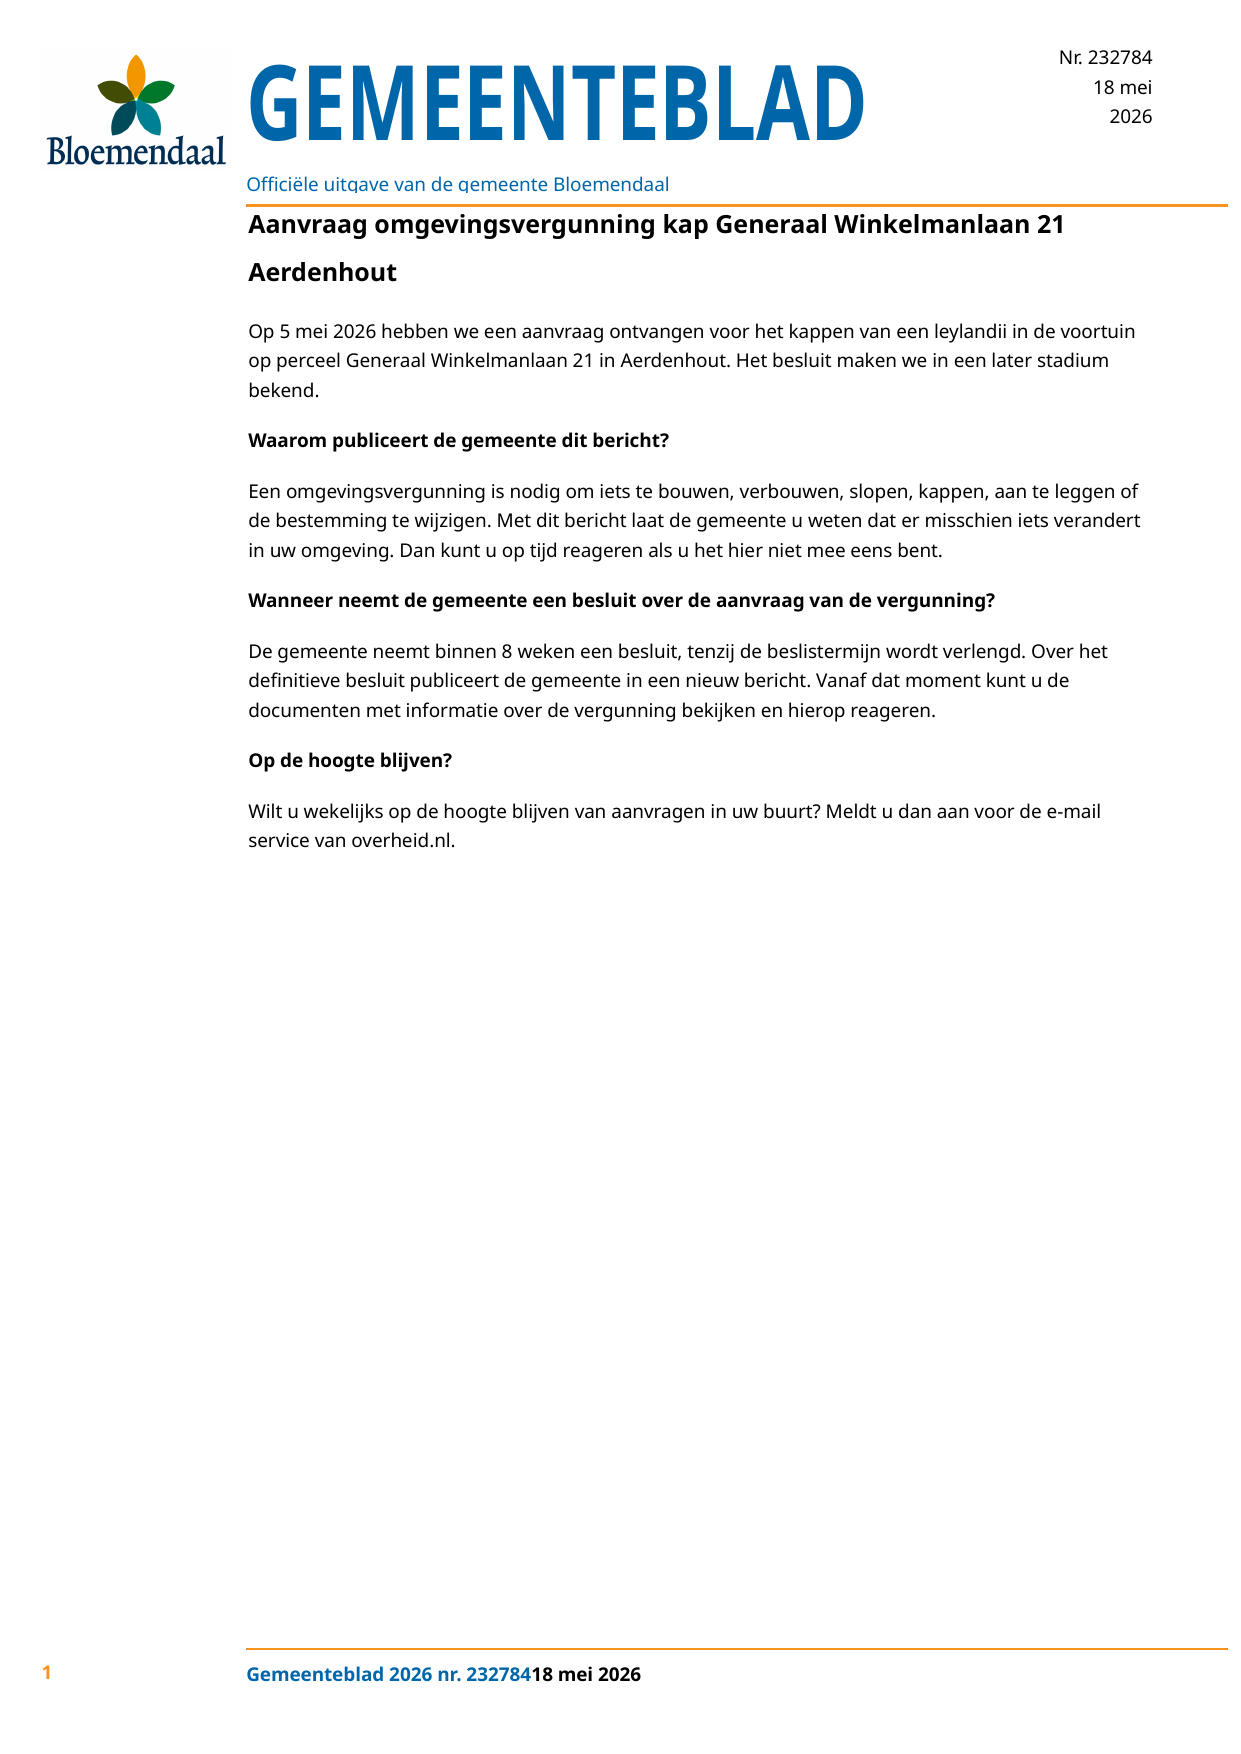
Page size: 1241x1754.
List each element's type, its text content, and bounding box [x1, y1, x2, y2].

text Op de hoogte blijven? [248, 747, 1152, 773]
text Waarom publiceert de gemeente dit bericht? [248, 427, 1152, 453]
text Wilt u wekelijks op de hoogte blijven van aanvragen in uw buurt? Meldt u dan aan voor de e-mail service van overheid.nl. [248, 798, 1152, 853]
picture [41, 47, 231, 172]
text Een omgevingsvergunning is nodig om iets te bouwen, verbouwen, slopen, kappen, aan te leggen of de bestemming te wijzigen. Met dit bericht laat de gemeente u weten dat er misschien iets verandert in uw omgeving. Dan kunt u op tijd reageren als u het hier niet mee eens bent. [248, 478, 1152, 563]
text Aanvraag omgevingsvergunning kap Generaal Winkelmanlaan 21 Aerdenhout [248, 207, 1152, 288]
text De gemeente neemt binnen 8 weken een besluit, tenzij de beslistermijn wordt verlengd. Over het definitieve besluit publiceert de gemeente in een nieuw bericht. Vanaf dat moment kunt u de documenten met informatie over de vergunning bekijken en hierop reageren. [248, 638, 1152, 723]
text Wanneer neemt de gemeente een besluit over de aanvraag van de vergunning? [248, 587, 1152, 613]
text Op 5 mei 2026 hebben we een aanvraag ontvangen voor het kappen van een leylandii in de voortuin op perceel Generaal Winkelmanlaan 21 in Aerdenhout. Het besluit maken we in een later stadium bekend. [248, 318, 1152, 403]
